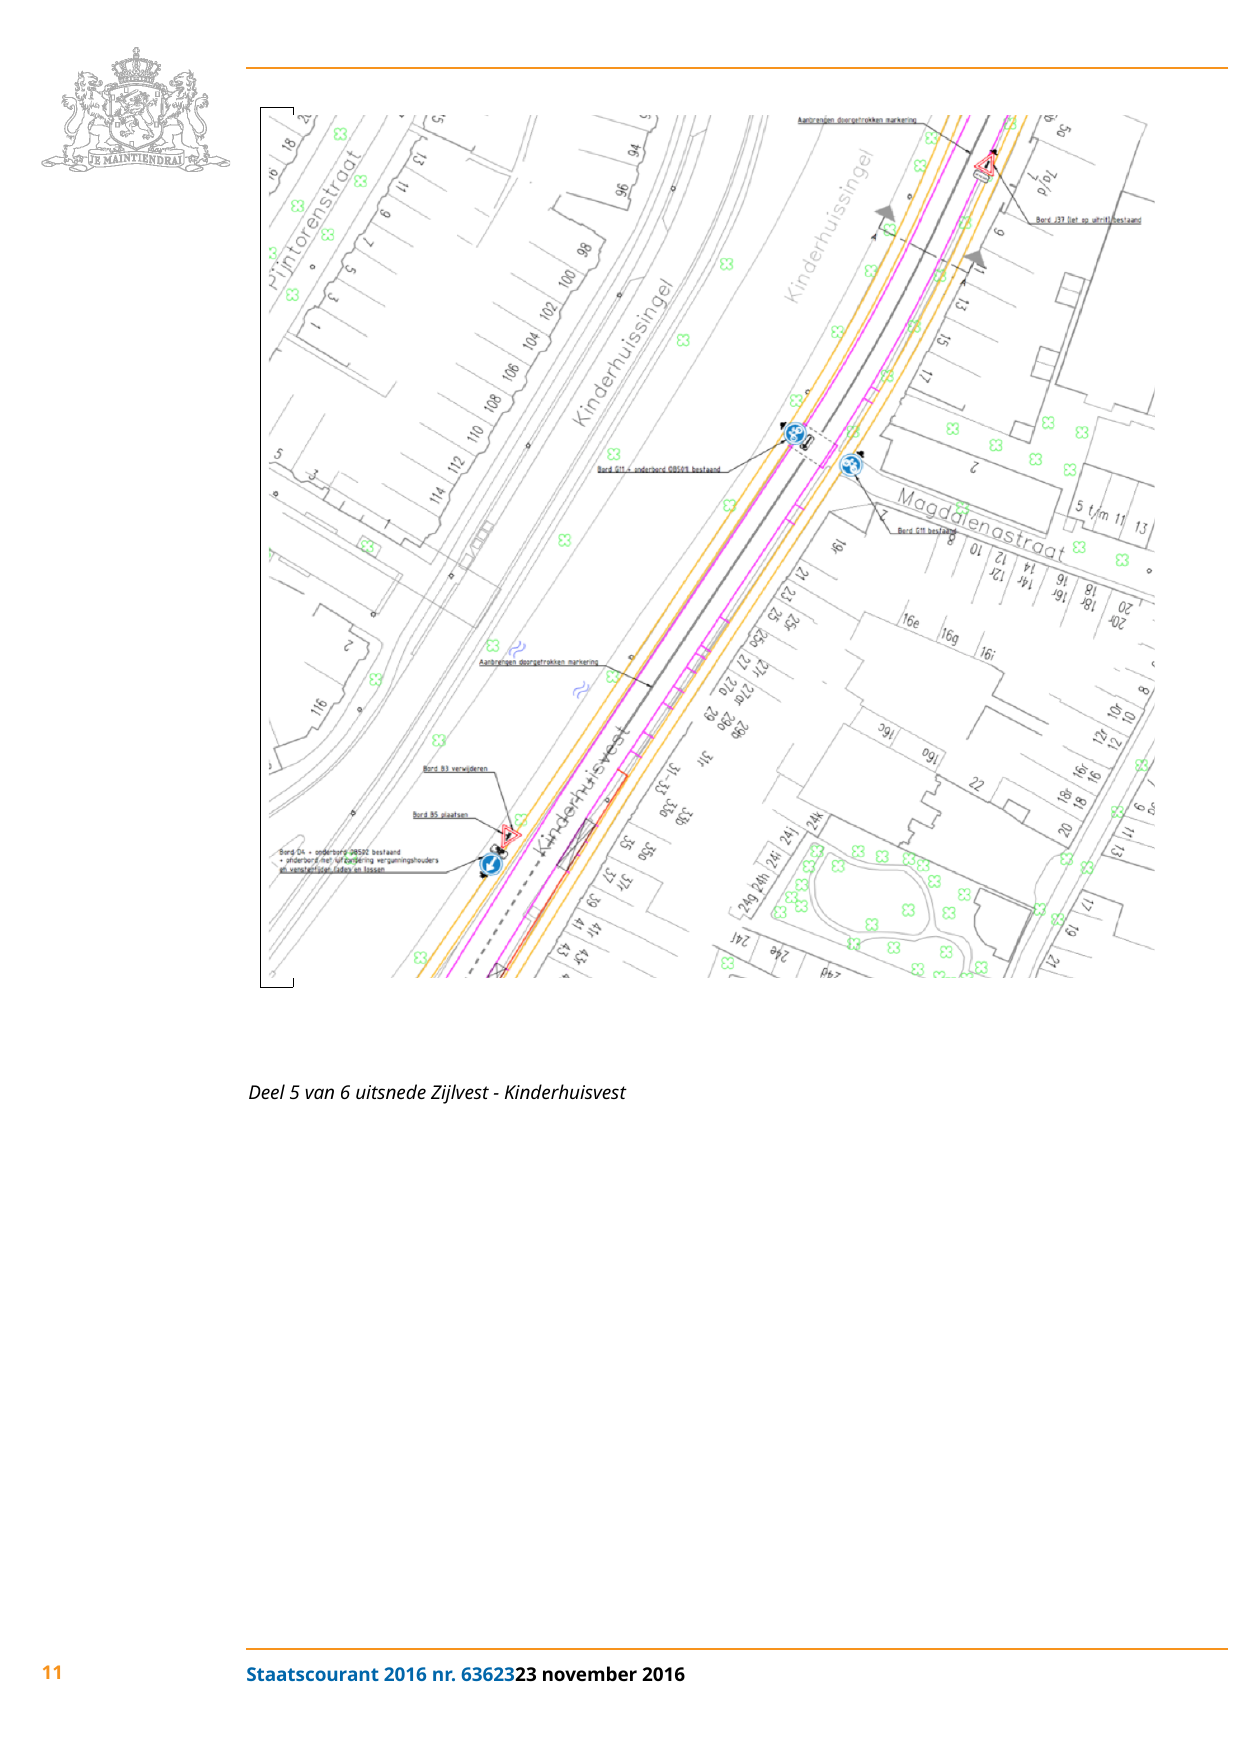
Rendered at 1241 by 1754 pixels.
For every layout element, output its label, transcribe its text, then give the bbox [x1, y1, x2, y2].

picture [41, 47, 231, 172]
picture [268, 115, 1155, 978]
text Deel 5 van 6 uitsnede Zijlvest - Kinderhuisvest [248, 1079, 1152, 1105]
